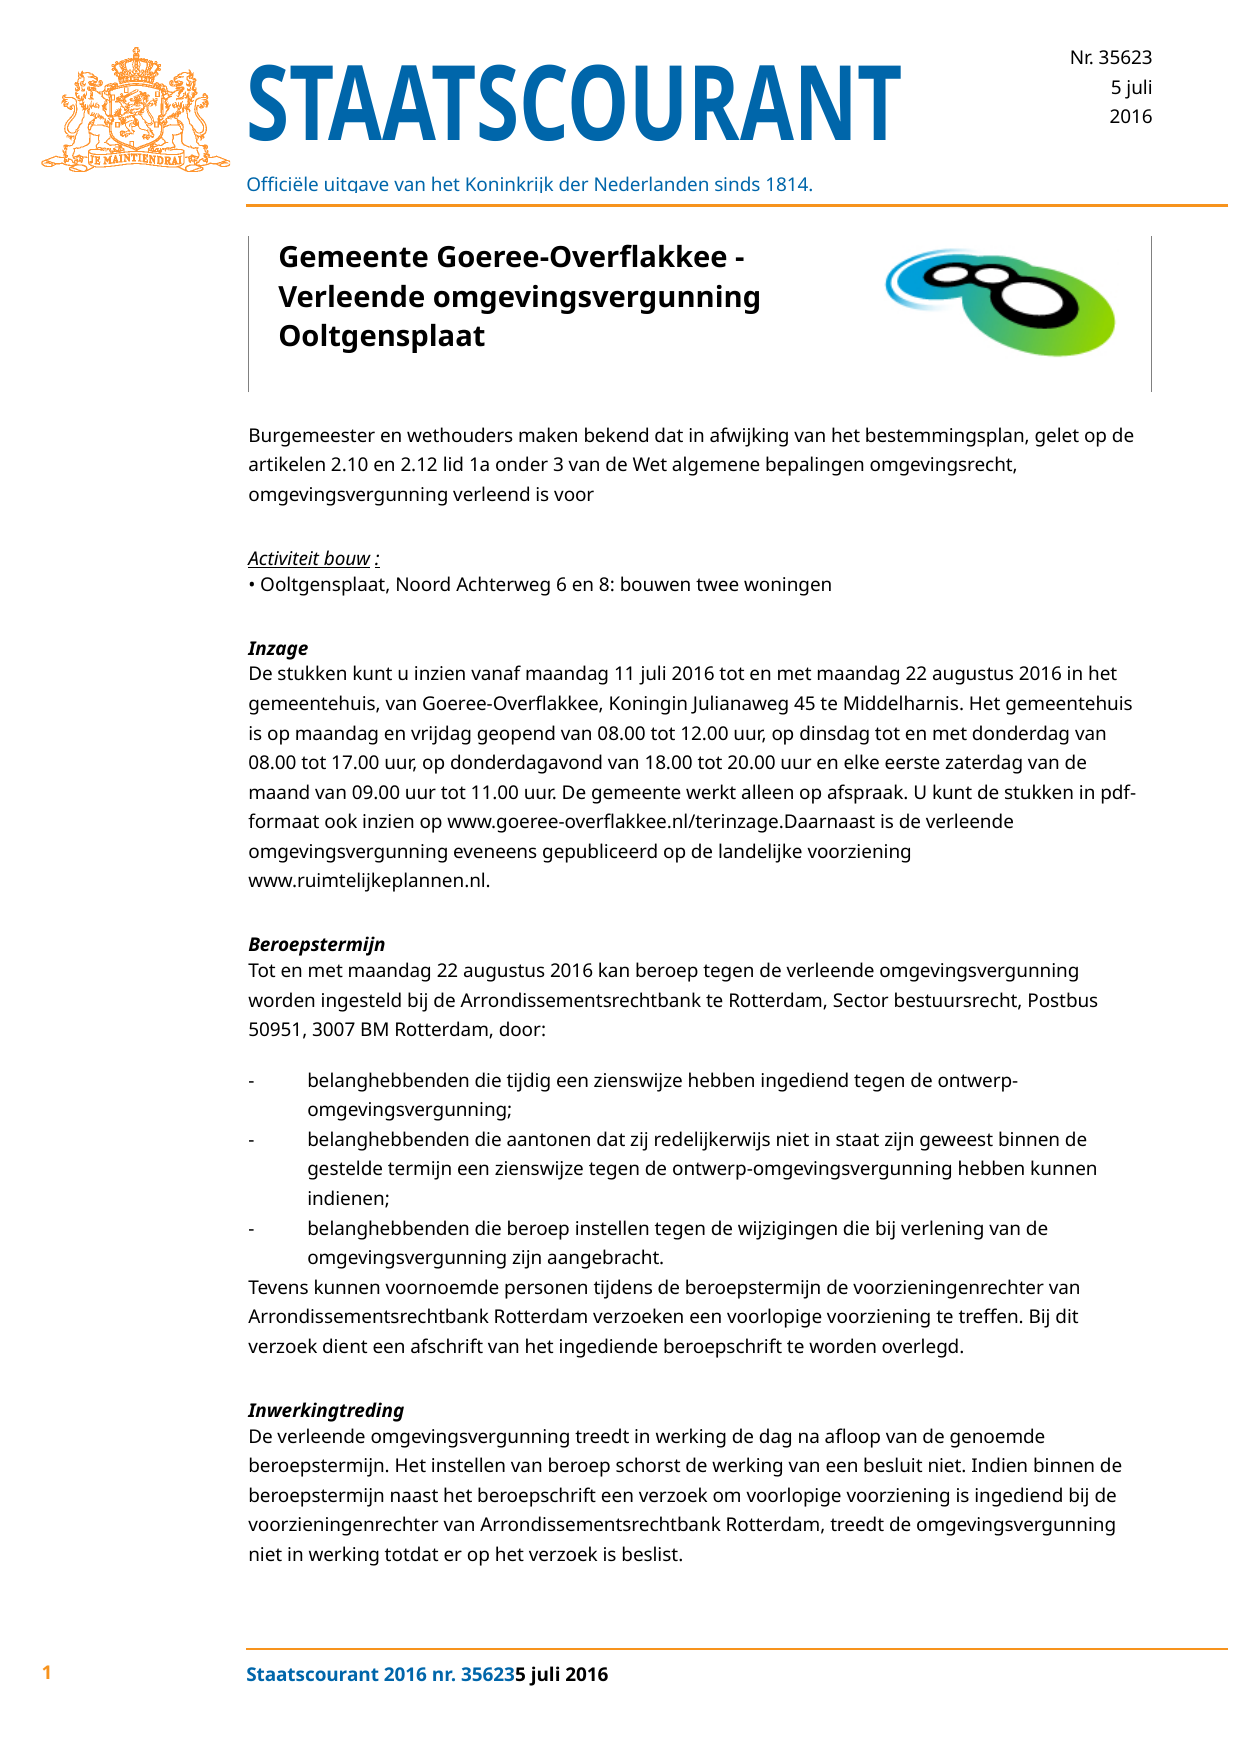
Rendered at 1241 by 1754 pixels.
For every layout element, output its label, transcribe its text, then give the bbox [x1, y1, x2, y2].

list belanghebbenden die aantonen dat zij redelijkerwijs niet in staat zijn geweest binnen de gestelde termijn een zienswijze tegen de ontwerp-omgevingsvergunning hebben kunnen indienen; [248, 1126, 1152, 1211]
list belanghebbenden die tijdig een zienswijze hebben ingediend tegen de ontwerp-omgevingsvergunning; [248, 1067, 1152, 1122]
text Tot en met maandag 22 augustus 2016 kan beroep tegen de verleende omgevingsvergunning worden ingesteld bij de Arrondissementsrechtbank te Rotterdam, Sector bestuursrecht, Postbus 50951, 3007 BM Rotterdam, door: [248, 957, 1152, 1042]
table_header [850, 236, 1151, 392]
text De verleende omgevingsvergunning treedt in werking de dag na afloop van de genoemde beroepstermijn. Het instellen van beroep schorst de werking van een besluit niet. Indien binnen de beroepstermijn naast het beroepschrift een verzoek om voorlopige voorziening is ingediend bij de voorzieningenrechter van Arrondissementsrechtbank Rotterdam, treedt de omgevingsvergunning niet in werking totdat er op het verzoek is beslist. [248, 1423, 1152, 1567]
list belanghebbenden die beroep instellen tegen de wijzigingen die bij verlening van de omgevingsvergunning zijn aangebracht. [248, 1215, 1152, 1270]
text Beroepstermijn [248, 932, 1152, 957]
picture [882, 236, 1119, 367]
text • Ooltgensplaat, Noord Achterweg 6 en 8: bouwen twee woningen [248, 571, 1152, 597]
text Inzage [248, 635, 1152, 661]
table_header Gemeente Goeree-Overflakkee - Verleende omgevingsvergunning Ooltgensplaat [249, 236, 850, 392]
text Inwerkingtreding [248, 1397, 1152, 1423]
text Activiteit bouw : [248, 545, 1152, 571]
text Burgemeester en wethouders maken bekend dat in afwijking van het bestemmingsplan, gelet op de artikelen 2.10 en 2.12 lid 1a onder 3 van de Wet algemene bepalingen omgevingsrecht, omgevingsvergunning verleend is voor [248, 422, 1152, 507]
text Tevens kunnen voornoemde personen tijdens de beroepstermijn de voorzieningenrechter van Arrondissementsrechtbank Rotterdam verzoeken een voorlopige voorziening te treffen. Bij dit verzoek dient een afschrift van het ingediende beroepschrift te worden overlegd. [248, 1274, 1152, 1359]
text De stukken kunt u inzien vanaf maandag 11 juli 2016 tot en met maandag 22 augustus 2016 in het gemeentehuis, van Goeree-Overflakkee, Koningin Julianaweg 45 te Middelharnis. Het gemeentehuis is op maandag en vrijdag geopend van 08.00 tot 12.00 uur, op dinsdag tot en met donderdag van 08.00 tot 17.00 uur, op donderdagavond van 18.00 tot 20.00 uur en elke eerste zaterdag van de maand van 09.00 uur tot 11.00 uur. De gemeente werkt alleen op afspraak. U kunt de stukken in pdf-formaat ook inzien op www.goeree-overflakkee.nl/terinzage.Daarnaast is de verleende omgevingsvergunning eveneens gepubliceerd op de landelijke voorziening www.ruimtelijkeplannen.nl. [248, 661, 1152, 893]
picture [41, 47, 231, 172]
